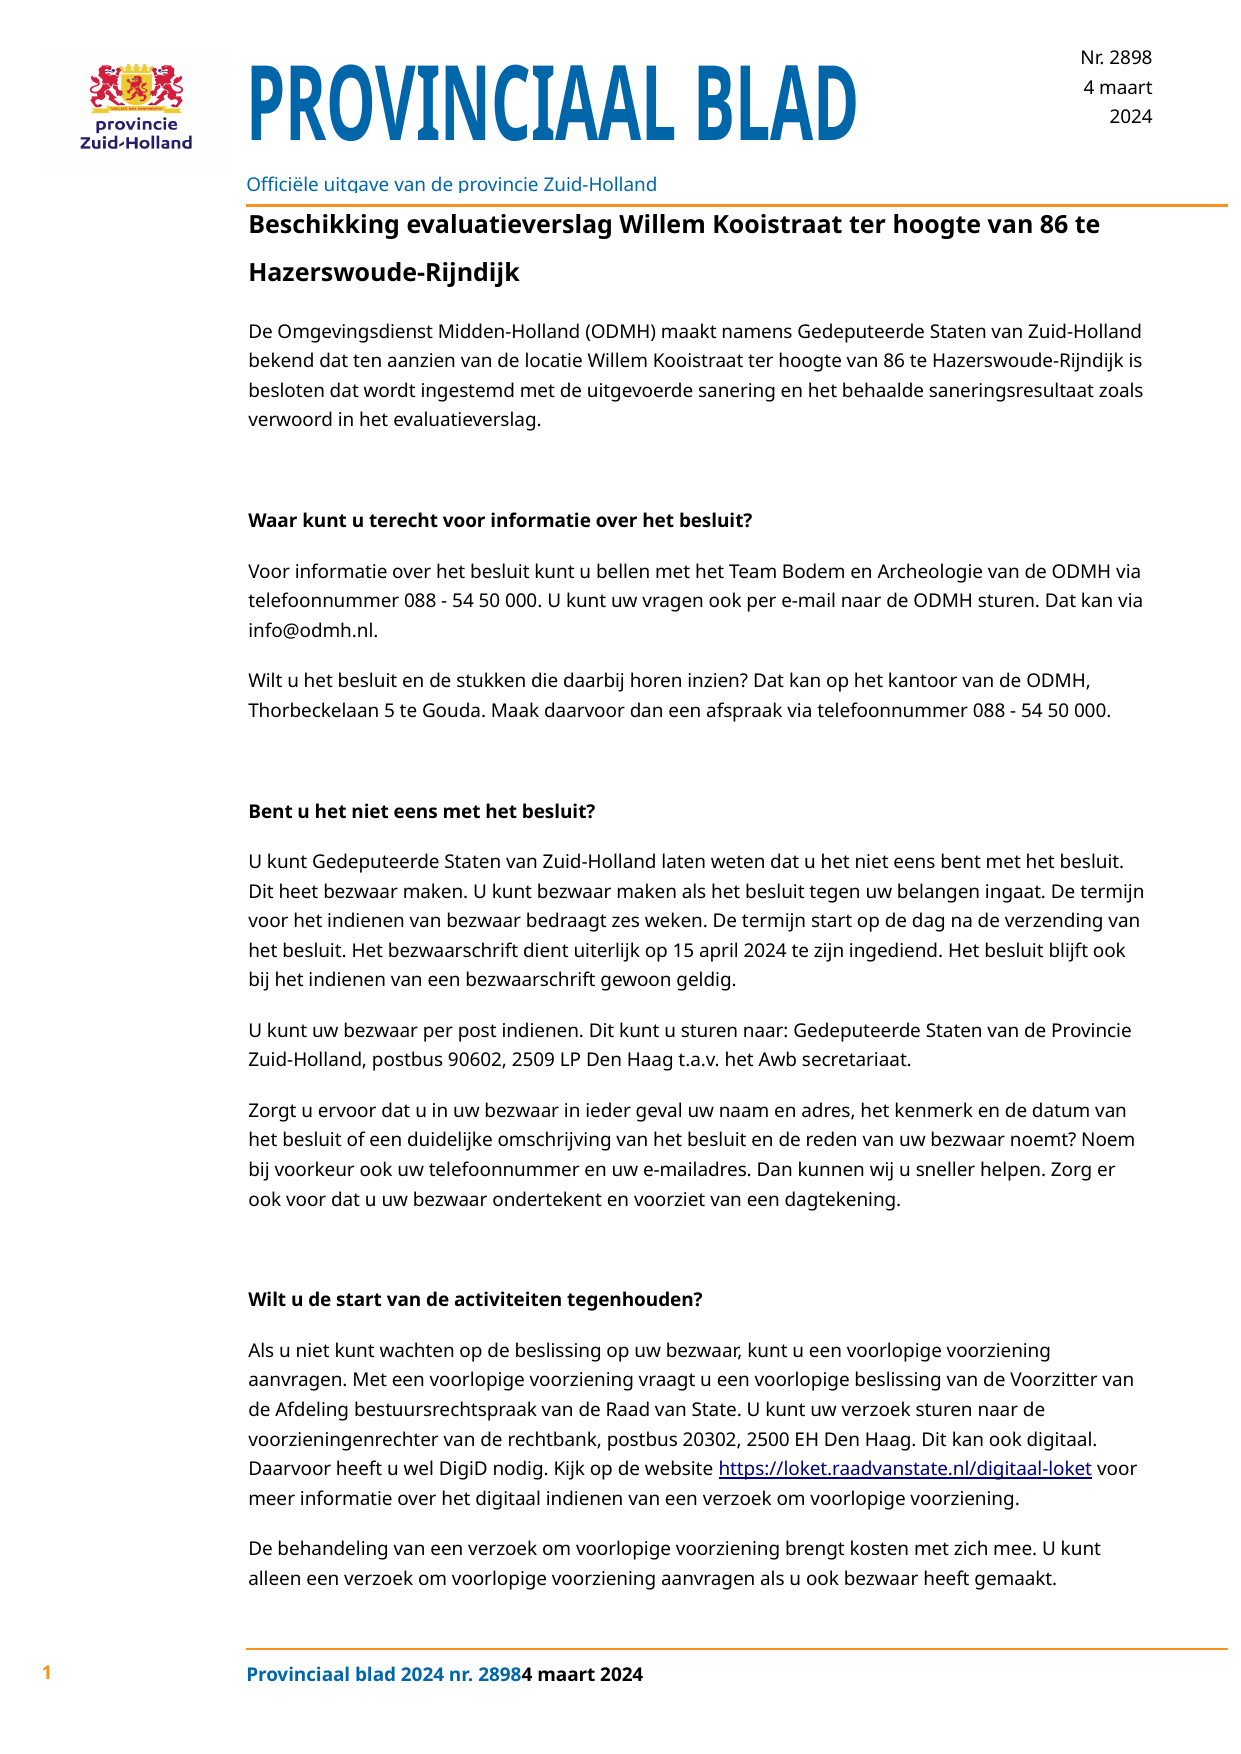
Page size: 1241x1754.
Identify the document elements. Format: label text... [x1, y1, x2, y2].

text De Omgevingsdienst Midden-Holland (ODMH) maakt namens Gedeputeerde Staten van Zuid-Holland bekend dat ten aanzien van de locatie Willem Kooistraat ter hoogte van 86 te Hazerswoude-Rijndijk is besloten dat wordt ingestemd met de uitgevoerde sanering en het behaalde saneringsresultaat zoals verwoord in het evaluatieverslag. [248, 318, 1152, 432]
text De behandeling van een verzoek om voorlopige voorziening brengt kosten met zich mee. U kunt alleen een verzoek om voorlopige voorziening aanvragen als u ook bezwaar heeft gemaakt. [248, 1535, 1152, 1591]
text U kunt uw bezwaar per post indienen. Dit kunt u sturen naar: Gedeputeerde Staten van de Provincie Zuid-Holland, postbus 90602, 2509 LP Den Haag t.a.v. het Awb secretariaat. [248, 1017, 1152, 1072]
text U kunt Gedeputeerde Staten van Zuid-Holland laten weten dat u het niet eens bent met het besluit. Dit heet bezwaar maken. U kunt bezwaar maken als het besluit tegen uw belangen ingaat. De termijn voor het indienen van bezwaar bedraagt zes weken. De termijn start op de dag na de verzending van het besluit. Het bezwaarschrift dient uiterlijk op 15 april 2024 te zijn ingediend. Het besluit blijft ook bij het indienen van een bezwaarschrift gewoon geldig. [248, 848, 1152, 992]
picture [41, 47, 231, 172]
text Bent u het niet eens met het besluit? [248, 798, 1152, 824]
text Wilt u de start van de activiteiten tegenhouden? [248, 1287, 1152, 1312]
text Waar kunt u terecht voor informatie over het besluit? [248, 507, 1152, 533]
text Beschikking evaluatieverslag Willem Kooistraat ter hoogte van 86 te Hazerswoude-Rijndijk [248, 207, 1152, 288]
text Wilt u het besluit en de stukken die daarbij horen inzien? Dat kan op het kantoor van de ODMH, Thorbeckelaan 5 te Gouda. Maak daarvoor dan een afspraak via telefoonnummer 088 - 54 50 000. [248, 667, 1152, 723]
text Als u niet kunt wachten op de beslissing op uw bezwaar, kunt u een voorlopige voorziening aanvragen. Met een voorlopige voorziening vraagt u een voorlopige beslissing van de Voorzitter van de Afdeling bestuursrechtspraak van de Raad van State. U kunt uw verzoek sturen naar de voorzieningenrechter van de rechtbank, postbus 20302, 2500 EH Den Haag. Dit kan ook digitaal. Daarvoor heeft u wel DigiD nodig. Kijk op de website https://loket.raadvanstate.nl/digitaal-loket voor meer informatie over het digitaal indienen van een verzoek om voorlopige voorziening. [248, 1337, 1152, 1511]
text Voor informatie over het besluit kunt u bellen met het Team Bodem en Archeologie van de ODMH via telefoonnummer 088 - 54 50 000. U kunt uw vragen ook per e-mail naar de ODMH sturen. Dat kan via info@odmh.nl. [248, 558, 1152, 643]
text Zorgt u ervoor dat u in uw bezwaar in ieder geval uw naam en adres, het kenmerk en de datum van het besluit of een duidelijke omschrijving van het besluit en de reden van uw bezwaar noemt? Noem bij voorkeur ook uw telefoonnummer en uw e-mailadres. Dan kunnen wij u sneller helpen. Zorg er ook voor dat u uw bezwaar ondertekent en voorziet van een dagtekening. [248, 1097, 1152, 1212]
